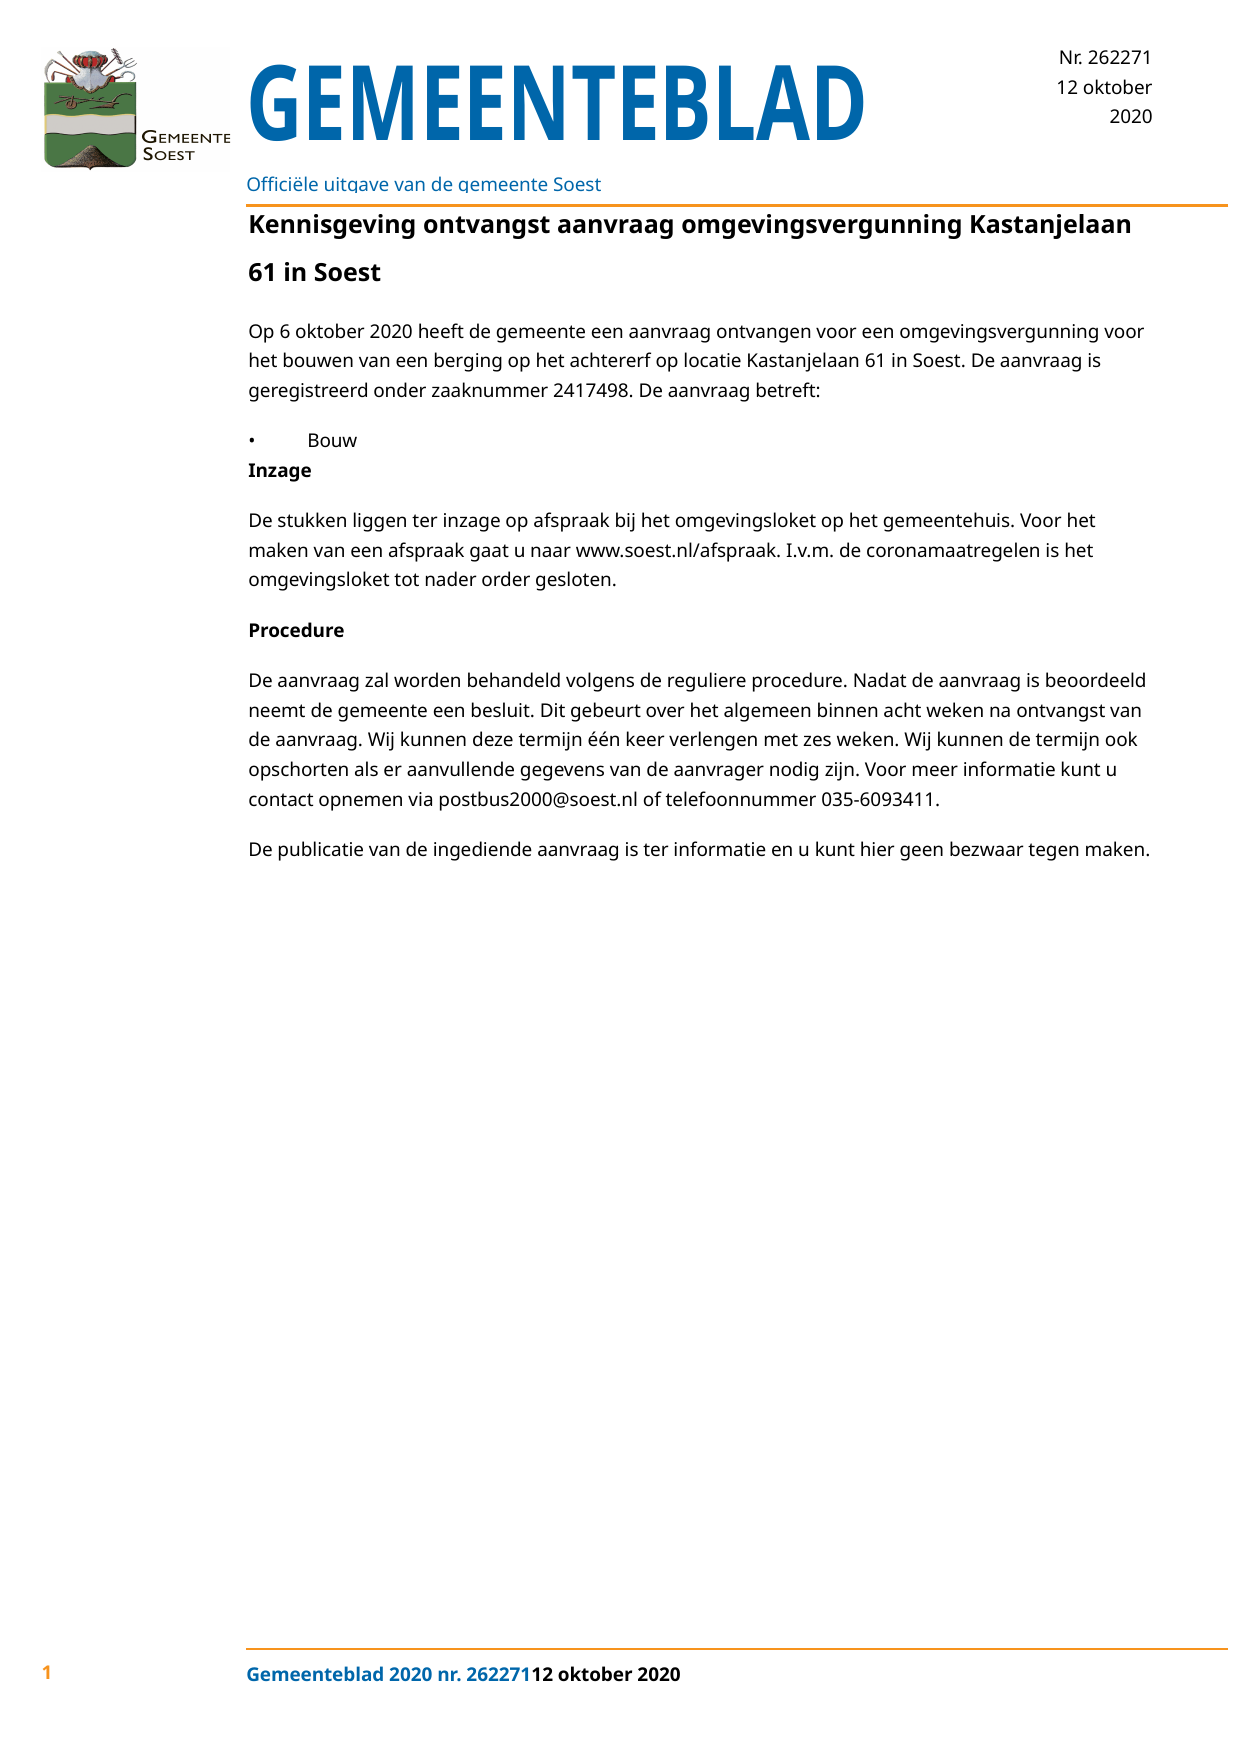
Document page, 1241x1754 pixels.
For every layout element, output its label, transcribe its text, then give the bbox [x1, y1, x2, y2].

text Procedure [248, 617, 1152, 643]
text De stukken liggen ter inzage op afspraak bij het omgevingsloket op het gemeentehuis. Voor het maken van een afspraak gaat u naar www.soest.nl/afspraak. I.v.m. de coronamaatregelen is het omgevingsloket tot nader order gesloten. [248, 507, 1152, 592]
text Inzage [248, 457, 1152, 483]
text Kennisgeving ontvangst aanvraag omgevingsvergunning Kastanjelaan 61 in Soest [248, 207, 1152, 288]
picture [41, 47, 231, 172]
text De aanvraag zal worden behandeld volgens de reguliere procedure. Nadat de aanvraag is beoordeeld neemt de gemeente een besluit. Dit gebeurt over het algemeen binnen acht weken na ontvangst van de aanvraag. Wij kunnen deze termijn één keer verlengen met zes weken. Wij kunnen de termijn ook opschorten als er aanvullende gegevens van de aanvrager nodig zijn. Voor meer informatie kunt u contact opnemen via postbus2000@soest.nl of telefoonnummer 035-6093411. [248, 667, 1152, 812]
list Bouw [248, 427, 1152, 453]
text Op 6 oktober 2020 heeft de gemeente een aanvraag ontvangen voor een omgevingsvergunning voor het bouwen van een berging op het achtererf op locatie Kastanjelaan 61 in Soest. De aanvraag is geregistreerd onder zaaknummer 2417498. De aanvraag betreft: [248, 318, 1152, 403]
text De publicatie van de ingediende aanvraag is ter informatie en u kunt hier geen bezwaar tegen maken. [248, 836, 1152, 862]
